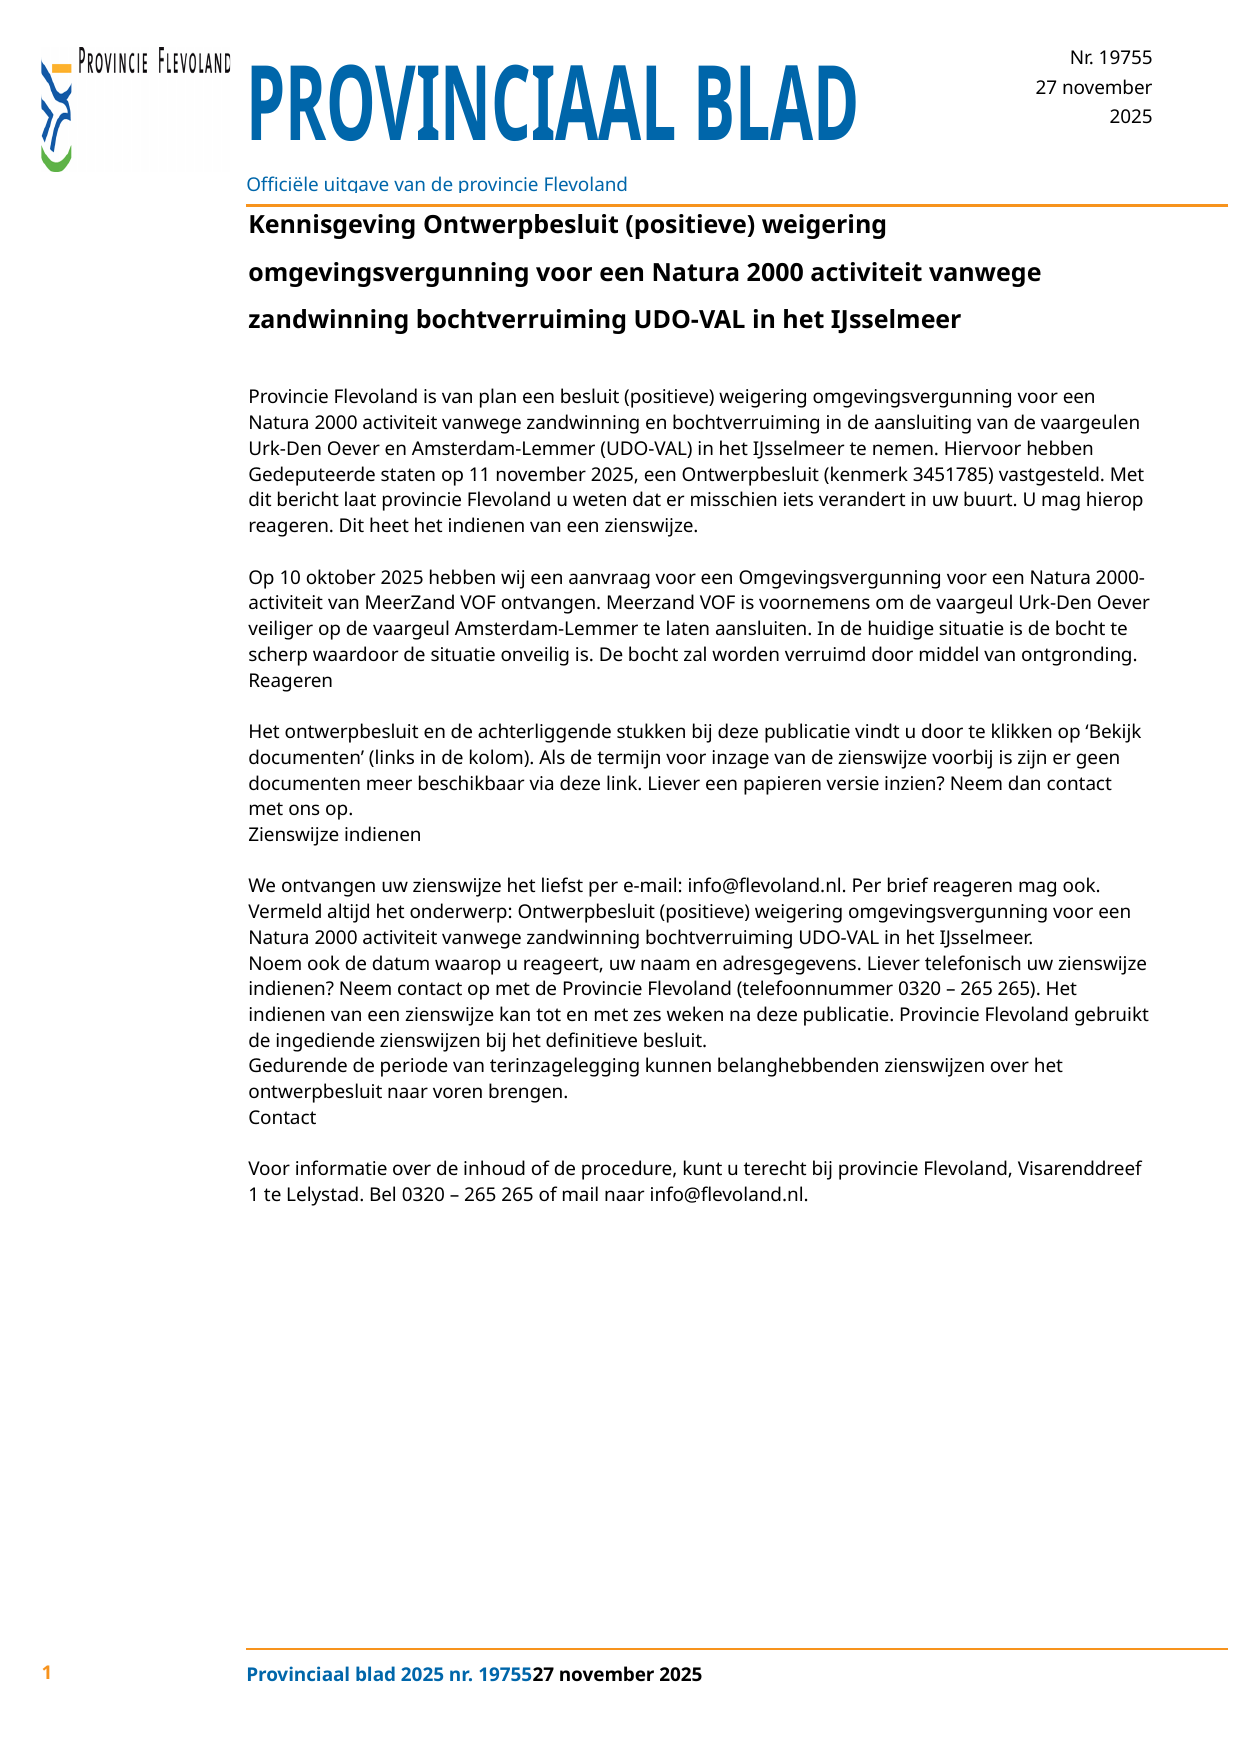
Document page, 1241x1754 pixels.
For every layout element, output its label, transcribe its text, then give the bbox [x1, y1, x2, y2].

text We ontvangen uw zienswijze het liefst per e-mail: info@flevoland.nl. Per brief reageren mag ook. Vermeld altijd het onderwerp: Ontwerpbesluit (positieve) weigering omgevingsvergunning voor een Natura 2000 activiteit vanwege zandwinning bochtverruiming UDO-VAL in het IJsselmeer. [248, 873, 1152, 950]
text Het ontwerpbesluit en de achterliggende stukken bij deze publicatie vindt u door te klikken op ‘Bekijk documenten’ (links in de kolom). Als de termijn voor inzage van de zienswijze voorbij is zijn er geen documenten meer beschikbaar via deze link. Liever een papieren versie inzien? Neem dan contact met ons op. [248, 718, 1152, 821]
text Voor informatie over de inhoud of de procedure, kunt u terecht bij provincie Flevoland, Visarenddreef 1 te Lelystad. Bel 0320 – 265 265 of mail naar info@flevoland.nl. [248, 1156, 1152, 1207]
text Zienswijze indienen [248, 821, 1152, 847]
text Op 10 oktober 2025 hebben wij een aanvraag voor een Omgevingsvergunning voor een Natura 2000-activiteit van MeerZand VOF ontvangen. Meerzand VOF is voornemens om de vaargeul Urk-Den Oever veiliger op de vaargeul Amsterdam-Lemmer te laten aansluiten. In de huidige situatie is de bocht te scherp waardoor de situatie onveilig is. De bocht zal worden verruimd door middel van ontgronding. [248, 564, 1152, 667]
text Reageren [248, 667, 1152, 692]
text Contact [248, 1104, 1152, 1130]
text Provincie Flevoland is van plan een besluit (positieve) weigering omgevingsvergunning voor een Natura 2000 activiteit vanwege zandwinning en bochtverruiming in de aansluiting van de vaargeulen Urk-Den Oever en Amsterdam-Lemmer (UDO-VAL) in het IJsselmeer te nemen. Hiervoor hebben Gedeputeerde staten op 11 november 2025, een Ontwerpbesluit (kenmerk 3451785) vastgesteld. Met dit bericht laat provincie Flevoland u weten dat er misschien iets verandert in uw buurt. U mag hierop reageren. Dit heet het indienen van een zienswijze. [248, 384, 1152, 538]
picture [41, 47, 231, 172]
text Kennisgeving Ontwerpbesluit (positieve) weigering omgevingsvergunning voor een Natura 2000 activiteit vanwege zandwinning bochtverruiming UDO-VAL in het IJsselmeer [248, 207, 1152, 336]
text Noem ook de datum waarop u reageert, uw naam en adresgegevens. Liever telefonisch uw zienswijze indienen? Neem contact op met de Provincie Flevoland (telefoonnummer 0320 – 265 265). Het indienen van een zienswijze kan tot en met zes weken na deze publicatie. Provincie Flevoland gebruikt de ingediende zienswijzen bij het definitieve besluit. [248, 950, 1152, 1053]
text Gedurende de periode van terinzagelegging kunnen belanghebbenden zienswijzen over het ontwerpbesluit naar voren brengen. [248, 1053, 1152, 1104]
